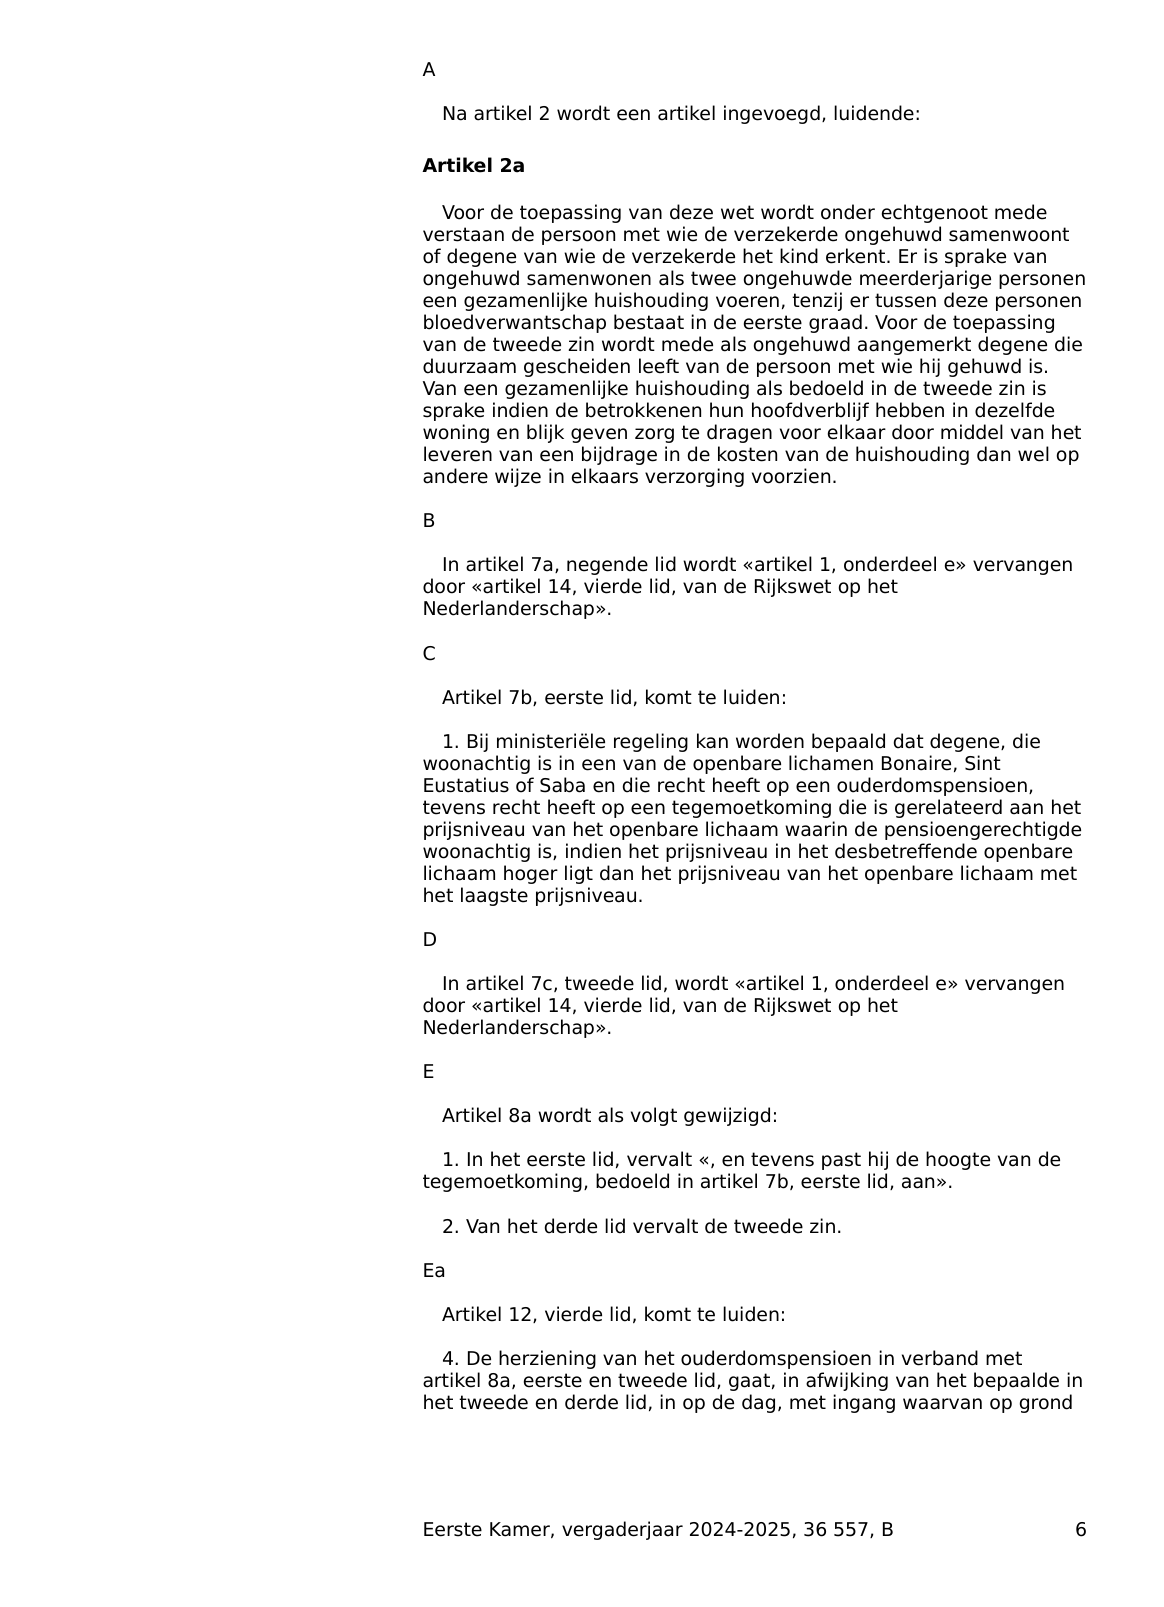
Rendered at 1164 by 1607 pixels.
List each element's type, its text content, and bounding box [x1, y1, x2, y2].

text In artikel 7a, negende lid wordt «artikel 1, onderdeel e» vervangen door «artikel 14, vierde lid, van de Rijkswet op het Nederlanderschap». [422, 554, 1087, 620]
text In artikel 7c, tweede lid, wordt «artikel 1, onderdeel e» vervangen door «artikel 14, vierde lid, van de Rijkswet op het Nederlanderschap». [422, 973, 1087, 1039]
text D [422, 929, 1087, 951]
text Ea [422, 1260, 1087, 1282]
text Artikel 7b, eerste lid, komt te luiden: [422, 687, 1087, 708]
text 1. Bij ministeriële regeling kan worden bepaald dat degene, die woonachtig is in een van de openbare lichamen Bonaire, Sint Eustatius of Saba en die recht heeft op een ouderdomspensioen, tevens recht heeft op een tegemoetkoming die is gerelateerd aan het prijsniveau van het openbare lichaam waarin de pensioengerechtigde woonachtig is, indien het prijsniveau in het desbetreffende openbare lichaam hoger ligt dan het prijsniveau van het openbare lichaam met het laagste prijsniveau. [422, 731, 1087, 907]
text B [422, 510, 1087, 532]
text 2. Van het derde lid vervalt de tweede zin. [422, 1216, 1087, 1237]
text 4. De herziening van het ouderdomspensioen in verband met artikel 8a, eerste en tweede lid, gaat, in afwijking van het bepaalde in het tweede en derde lid, in op de dag, met ingang waarvan op grond [422, 1348, 1087, 1414]
text A [422, 59, 1087, 81]
text E [422, 1061, 1087, 1083]
text 1. In het eerste lid, vervalt «, en tevens past hij de hoogte van de tegemoetkoming, bedoeld in artikel 7b, eerste lid, aan». [422, 1149, 1087, 1193]
text Voor de toepassing van deze wet wordt onder echtgenoot mede verstaan de persoon met wie de verzekerde ongehuwd samenwoont of degene van wie de verzekerde het kind erkent. Er is sprake van ongehuwd samenwonen als twee ongehuwde meerderjarige personen een gezamenlijke huishouding voeren, tenzij er tussen deze personen bloedverwantschap bestaat in de eerste graad. Voor de toepassing van de tweede zin wordt mede als ongehuwd aangemerkt degene die duurzaam gescheiden leeft van de persoon met wie hij gehuwd is. Van een gezamenlijke huishouding als bedoeld in de tweede zin is sprake indien de betrokkenen hun hoofdverblijf hebben in dezelfde woning en blijk geven zorg te dragen voor elkaar door middel van het leveren van een bijdrage in de kosten van de huishouding dan wel op andere wijze in elkaars verzorging voorzien. [422, 202, 1087, 488]
text Artikel 12, vierde lid, komt te luiden: [422, 1304, 1087, 1326]
text Na artikel 2 wordt een artikel ingevoegd, luidende: [422, 103, 1087, 125]
subtitle Artikel 2a [422, 155, 1087, 177]
text Artikel 8a wordt als volgt gewijzigd: [422, 1105, 1087, 1127]
text C [422, 642, 1087, 664]
